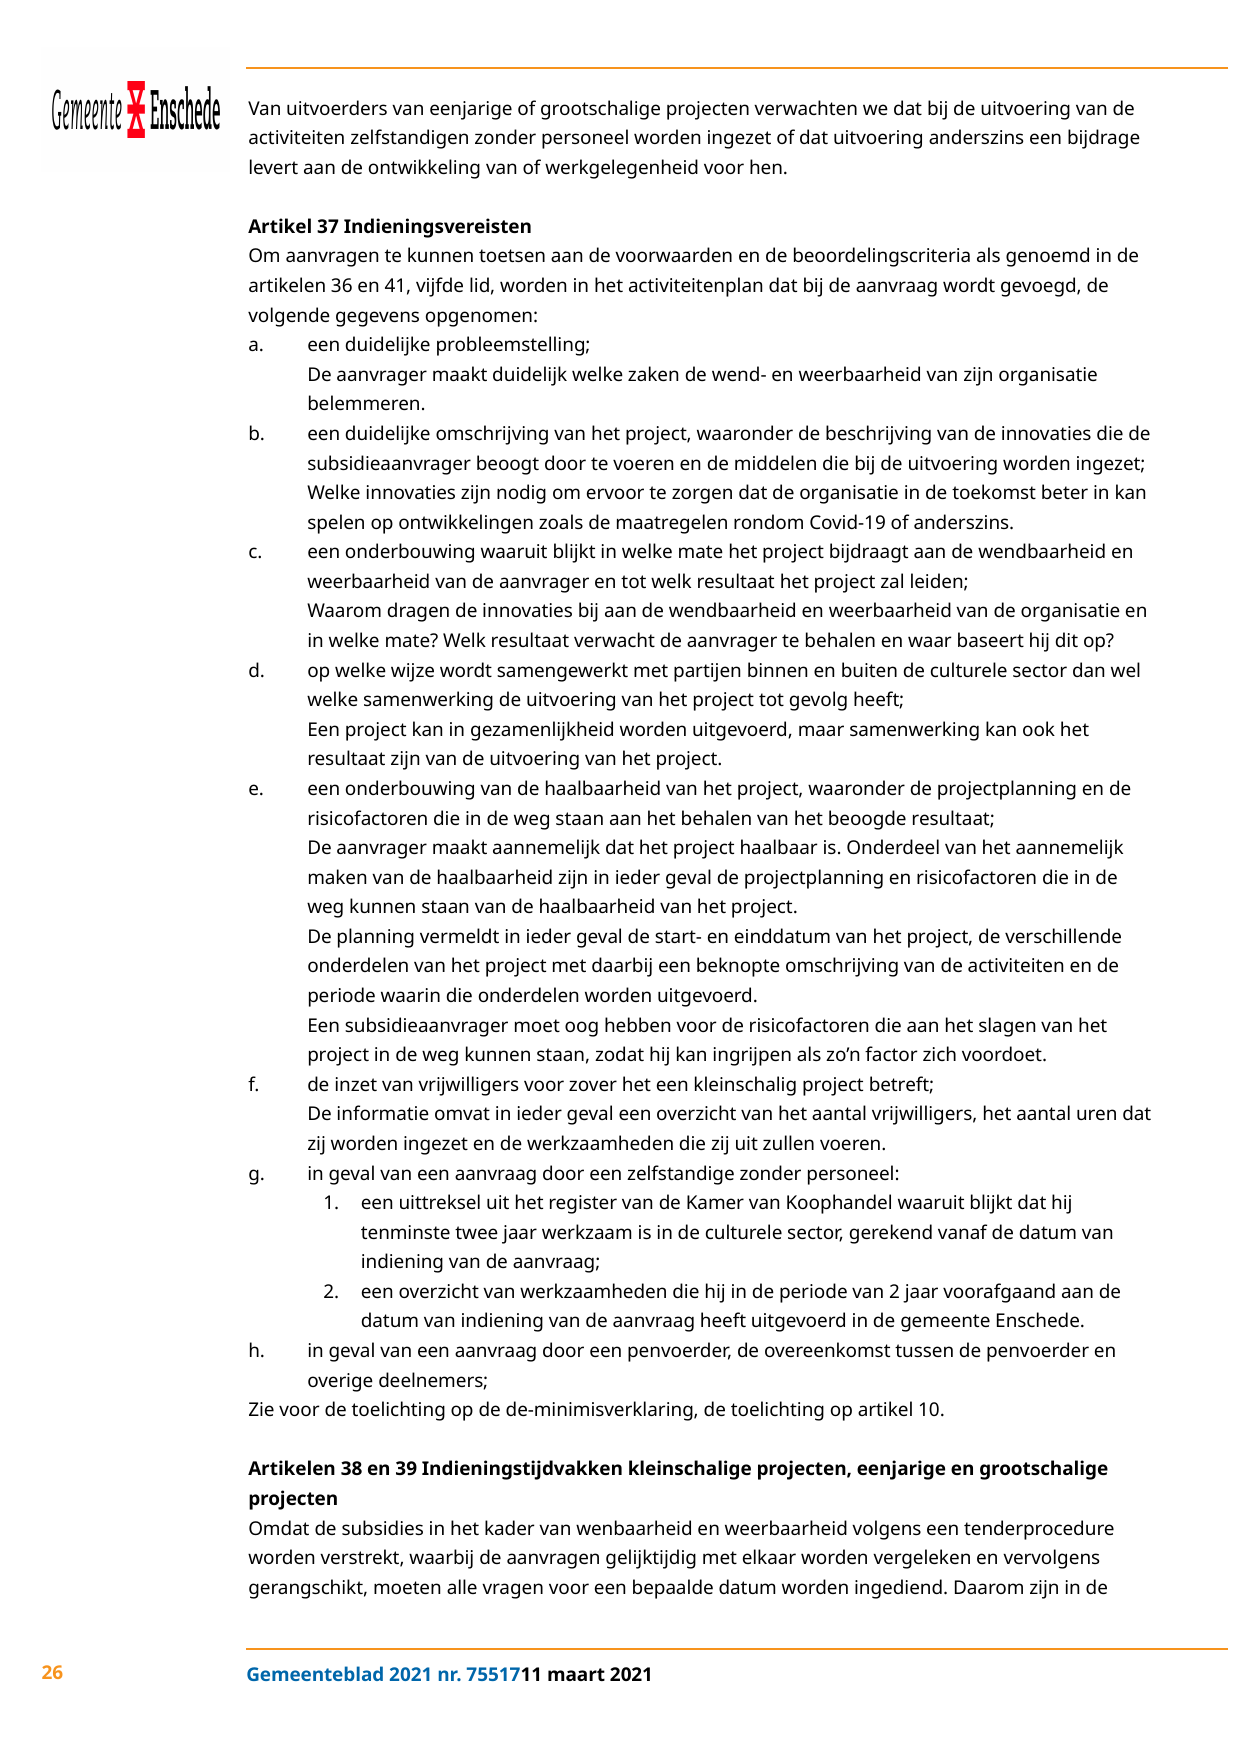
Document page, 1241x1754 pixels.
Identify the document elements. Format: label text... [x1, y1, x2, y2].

list De aanvrager maakt aannemelijk dat het project haalbaar is. Onderdeel van het aannemelijk maken van de haalbaarheid zijn in ieder geval de projectplanning en risicofactoren die in de weg kunnen staan van de haalbaarheid van het project. [248, 834, 1152, 919]
list Een subsidieaanvrager moet oog hebben voor de risicofactoren die aan het slagen van het project in de weg kunnen staan, zodat hij kan ingrijpen als zo’n factor zich voordoet. [248, 1012, 1152, 1067]
text Artikel 37 Indieningsvereisten [248, 213, 1152, 239]
list een duidelijke probleemstelling; [248, 331, 1152, 357]
text Artikelen 38 en 39 Indieningstijdvakken kleinschalige projecten, eenjarige en grootschalige projecten [248, 1456, 1152, 1511]
list Waarom dragen de innovaties bij aan de wendbaarheid en weerbaarheid van de organisatie en in welke mate? Welk resultaat verwacht de aanvrager te behalen en waar baseert hij dit op? [248, 598, 1152, 653]
list in geval van een aanvraag door een penvoerder, de overeenkomst tussen de penvoerder en overige deelnemers; [248, 1337, 1152, 1393]
list De planning vermeldt in ieder geval de start- en einddatum van het project, de verschillende onderdelen van het project met daarbij een beknopte omschrijving van de activiteiten en de periode waarin die onderdelen worden uitgevoerd. [248, 923, 1152, 1008]
list een duidelijke omschrijving van het project, waaronder de beschrijving van de innovaties die de subsidieaanvrager beoogt door te voeren en de middelen die bij de uitvoering worden ingezet; Welke innovaties zijn nodig om ervoor te zorgen dat de organisatie in de toekomst beter in kan spelen op ontwikkelingen zoals de maatregelen rondom Covid-19 of anderszins. [248, 420, 1152, 535]
list De aanvrager maakt duidelijk welke zaken de wend- en weerbaarheid van zijn organisatie belemmeren. [248, 361, 1152, 416]
list in geval van een aanvraag door een zelfstandige zonder personeel: [248, 1160, 1152, 1186]
list de inzet van vrijwilligers voor zover het een kleinschalig project betreft; [248, 1071, 1152, 1097]
text Om aanvragen te kunnen toetsen aan de voorwaarden en de beoordelingscriteria als genoemd in de artikelen 36 en 41, vijfde lid, worden in het activiteitenplan dat bij de aanvraag wordt gevoegd, de volgende gegevens opgenomen: [248, 243, 1152, 328]
list een overzicht van werkzaamheden die hij in de periode van 2 jaar voorafgaand aan de datum van indiening van de aanvraag heeft uitgevoerd in de gemeente Enschede. [323, 1278, 1152, 1333]
list Een project kan in gezamenlijkheid worden uitgevoerd, maar samenwerking kan ook het resultaat zijn van de uitvoering van het project. [248, 716, 1152, 771]
text Van uitvoerders van eenjarige of grootschalige projecten verwachten we dat bij de uitvoering van de activiteiten zelfstandigen zonder personeel worden ingezet of dat uitvoering anderszins een bijdrage levert aan de ontwikkeling van of werkgelegenheid voor hen. [248, 95, 1152, 180]
list een onderbouwing waaruit blijkt in welke mate het project bijdraagt aan de wendbaarheid en weerbaarheid van de aanvrager en tot welk resultaat het project zal leiden; [248, 538, 1152, 594]
picture [41, 47, 231, 172]
list De informatie omvat in ieder geval een overzicht van het aantal vrijwilligers, het aantal uren dat zij worden ingezet en de werkzaamheden die zij uit zullen voeren. [248, 1101, 1152, 1156]
list op welke wijze wordt samengewerkt met partijen binnen en buiten de culturele sector dan wel welke samenwerking de uitvoering van het project tot gevolg heeft; [248, 657, 1152, 712]
list een onderbouwing van de haalbaarheid van het project, waaronder de projectplanning en de risicofactoren die in de weg staan aan het behalen van het beoogde resultaat; [248, 775, 1152, 831]
text Omdat de subsidies in het kader van wenbaarheid en weerbaarheid volgens een tenderprocedure worden verstrekt, waarbij de aanvragen gelijktijdig met elkaar worden vergeleken en vervolgens gerangschikt, moeten alle vragen voor een bepaalde datum worden ingediend. Daarom zijn in de [248, 1515, 1152, 1600]
text Zie voor de toelichting op de de-minimisverklaring, de toelichting op artikel 10. [248, 1396, 1152, 1422]
list een uittreksel uit het register van de Kamer van Koophandel waaruit blijkt dat hij tenminste twee jaar werkzaam is in de culturele sector, gerekend vanaf de datum van indiening van de aanvraag; [323, 1189, 1152, 1274]
